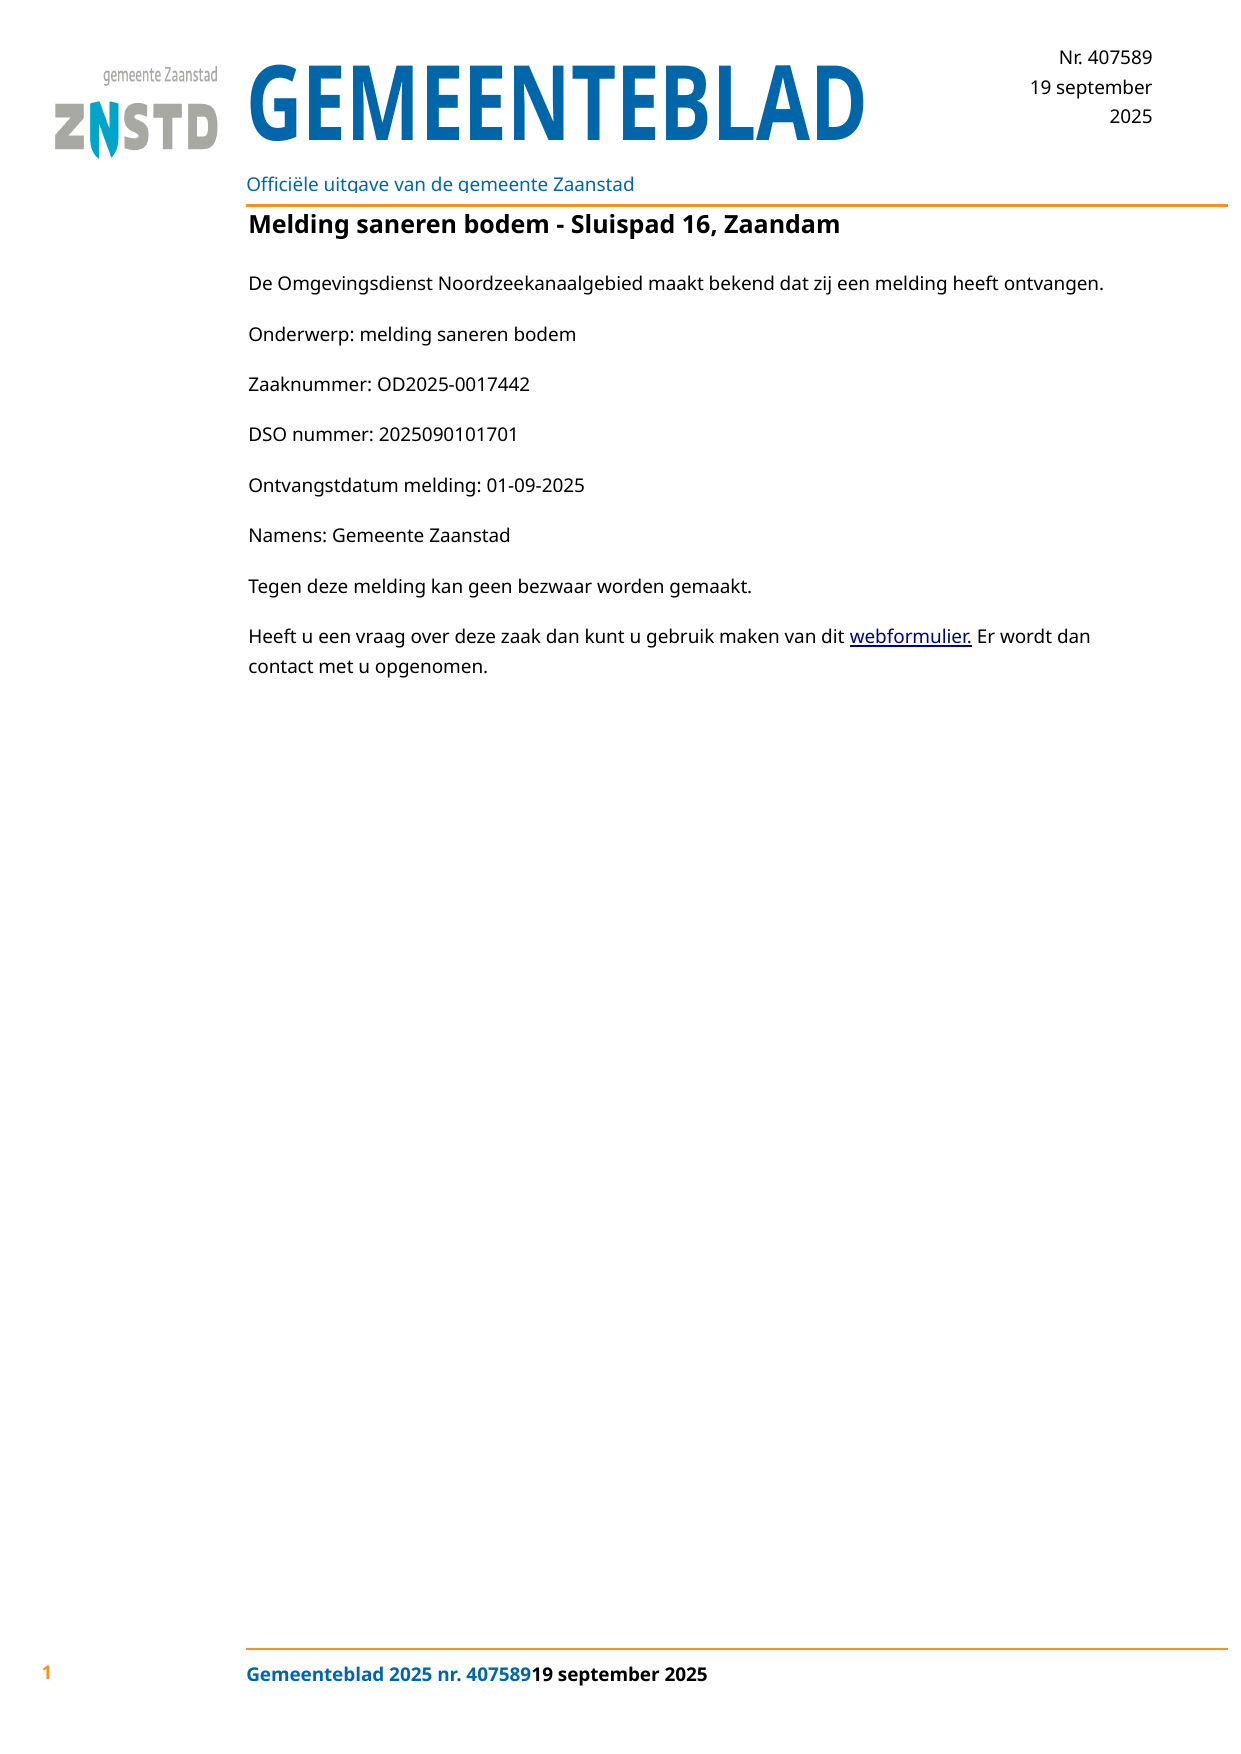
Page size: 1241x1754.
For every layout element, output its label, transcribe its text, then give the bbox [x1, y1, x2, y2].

text Tegen deze melding kan geen bezwaar worden gemaakt. [248, 573, 1152, 598]
text Onderwerp: melding saneren bodem [248, 321, 1152, 346]
text Melding saneren bodem - Sluispad 16, Zaandam [248, 207, 1152, 241]
text Ontvangstdatum melding: 01-09-2025 [248, 472, 1152, 498]
picture [41, 47, 231, 172]
text Zaaknummer: OD2025-0017442 [248, 371, 1152, 397]
text Heeft u een vraag over deze zaak dan kunt u gebruik maken van dit webformulier. Er wordt dan contact met u opgenomen. [248, 623, 1152, 678]
text DSO nummer: 2025090101701 [248, 422, 1152, 447]
text De Omgevingsdienst Noordzeekanaalgebied maakt bekend dat zij een melding heeft ontvangen. [248, 270, 1152, 296]
text Namens: Gemeente Zaanstad [248, 522, 1152, 548]
